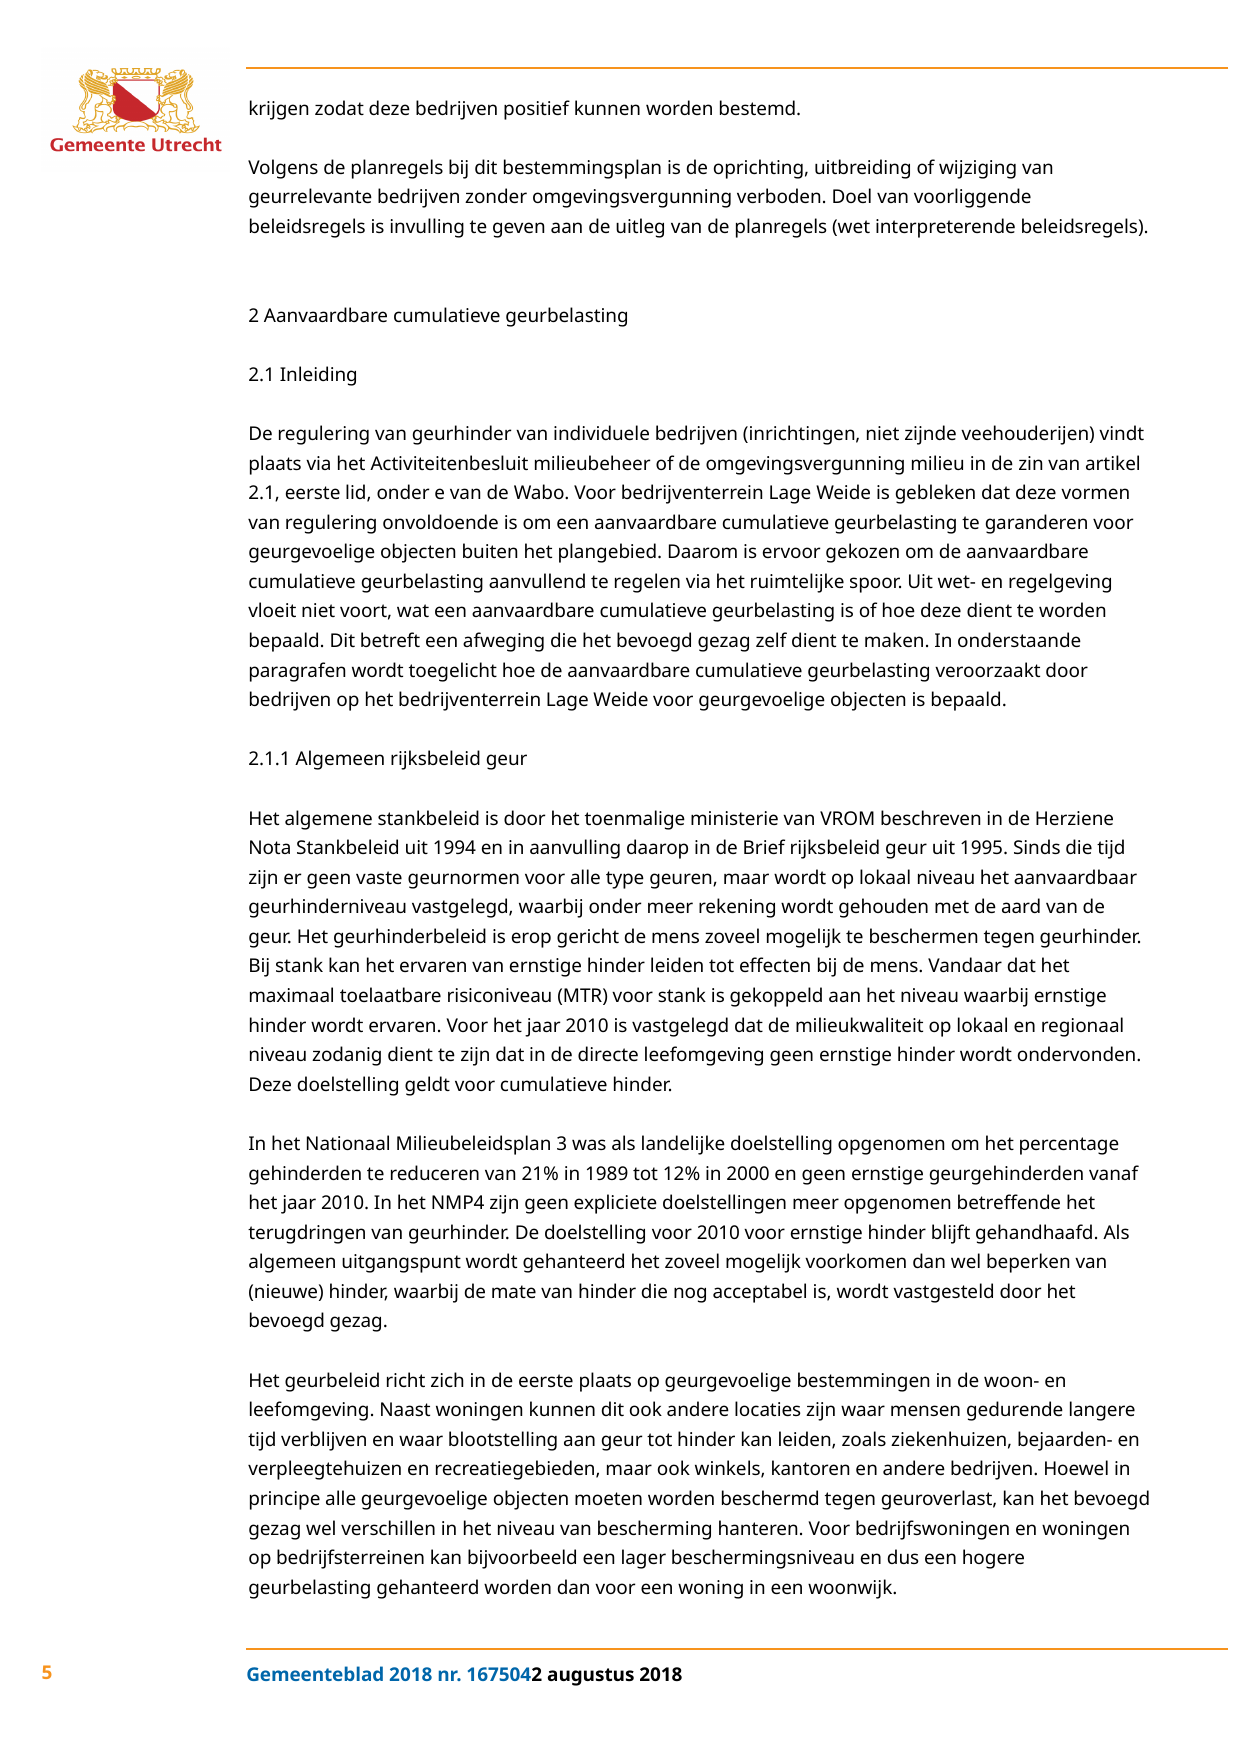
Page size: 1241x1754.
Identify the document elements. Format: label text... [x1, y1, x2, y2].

text krijgen zodat deze bedrijven positief kunnen worden bestemd. [248, 95, 1152, 121]
text Het geurbeleid richt zich in de eerste plaats op geurgevoelige bestemmingen in de woon- en leefomgeving. Naast woningen kunnen dit ook andere locaties zijn waar mensen gedurende langere tijd verblijven en waar blootstelling aan geur tot hinder kan leiden, zoals ziekenhuizen, bejaarden- en verpleegtehuizen en recreatiegebieden, maar ook winkels, kantoren en andere bedrijven. Hoewel in principe alle geurgevoelige objecten moeten worden beschermd tegen geuroverlast, kan het bevoegd gezag wel verschillen in het niveau van bescherming hanteren. Voor bedrijfswoningen en woningen op bedrijfsterreinen kan bijvoorbeeld een lager beschermingsniveau en dus een hogere geurbelasting gehanteerd worden dan voor een woning in een woonwijk. [248, 1367, 1152, 1600]
picture [41, 47, 231, 172]
text 2 Aanvaardbare cumulatieve geurbelasting [248, 302, 1152, 328]
text 2.1 Inleiding [248, 361, 1152, 387]
text De regulering van geurhinder van individuele bedrijven (inrichtingen, niet zijnde veehouderijen) vindt plaats via het Activiteitenbesluit milieubeheer of de omgevingsvergunning milieu in de zin van artikel 2.1, eerste lid, onder e van de Wabo. Voor bedrijventerrein Lage Weide is gebleken dat deze vormen van regulering onvoldoende is om een aanvaardbare cumulatieve geurbelasting te garanderen voor geurgevoelige objecten buiten het plangebied. Daarom is ervoor gekozen om de aanvaardbare cumulatieve geurbelasting aanvullend te regelen via het ruimtelijke spoor. Uit wet- en regelgeving vloeit niet voort, wat een aanvaardbare cumulatieve geurbelasting is of hoe deze dient te worden bepaald. Dit betreft een afweging die het bevoegd gezag zelf dient te maken. In onderstaande paragrafen wordt toegelicht hoe de aanvaardbare cumulatieve geurbelasting veroorzaakt door bedrijven op het bedrijventerrein Lage Weide voor geurgevoelige objecten is bepaald. [248, 420, 1152, 712]
text Volgens de planregels bij dit bestemmingsplan is de oprichting, uitbreiding of wijziging van geurrelevante bedrijven zonder omgevingsvergunning verboden. Doel van voorliggende beleidsregels is invulling te geven aan de uitleg van de planregels (wet interpreterende beleidsregels). [248, 154, 1152, 239]
text 2.1.1 Algemeen rijksbeleid geur [248, 746, 1152, 771]
text In het Nationaal Milieubeleidsplan 3 was als landelijke doelstelling opgenomen om het percentage gehinderden te reduceren van 21% in 1989 tot 12% in 2000 en geen ernstige geurgehinderden vanaf het jaar 2010. In het NMP4 zijn geen expliciete doelstellingen meer opgenomen betreffende het terugdringen van geurhinder. De doelstelling voor 2010 voor ernstige hinder blijft gehandhaafd. Als algemeen uitgangspunt wordt gehanteerd het zoveel mogelijk voorkomen dan wel beperken van (nieuwe) hinder, waarbij de mate van hinder die nog acceptabel is, wordt vastgesteld door het bevoegd gezag. [248, 1130, 1152, 1333]
text Het algemene stankbeleid is door het toenmalige ministerie van VROM beschreven in de Herziene Nota Stankbeleid uit 1994 en in aanvulling daarop in de Brief rijksbeleid geur uit 1995. Sinds die tijd zijn er geen vaste geurnormen voor alle type geuren, maar wordt op lokaal niveau het aanvaardbaar geurhinderniveau vastgelegd, waarbij onder meer rekening wordt gehouden met de aard van de geur. Het geurhinderbeleid is erop gericht de mens zoveel mogelijk te beschermen tegen geurhinder. Bij stank kan het ervaren van ernstige hinder leiden tot effecten bij de mens. Vandaar dat het maximaal toelaatbare risiconiveau (MTR) voor stank is gekoppeld aan het niveau waarbij ernstige hinder wordt ervaren. Voor het jaar 2010 is vastgelegd dat de milieukwaliteit op lokaal en regionaal niveau zodanig dient te zijn dat in de directe leefomgeving geen ernstige hinder wordt ondervonden. Deze doelstelling geldt voor cumulatieve hinder. [248, 805, 1152, 1097]
